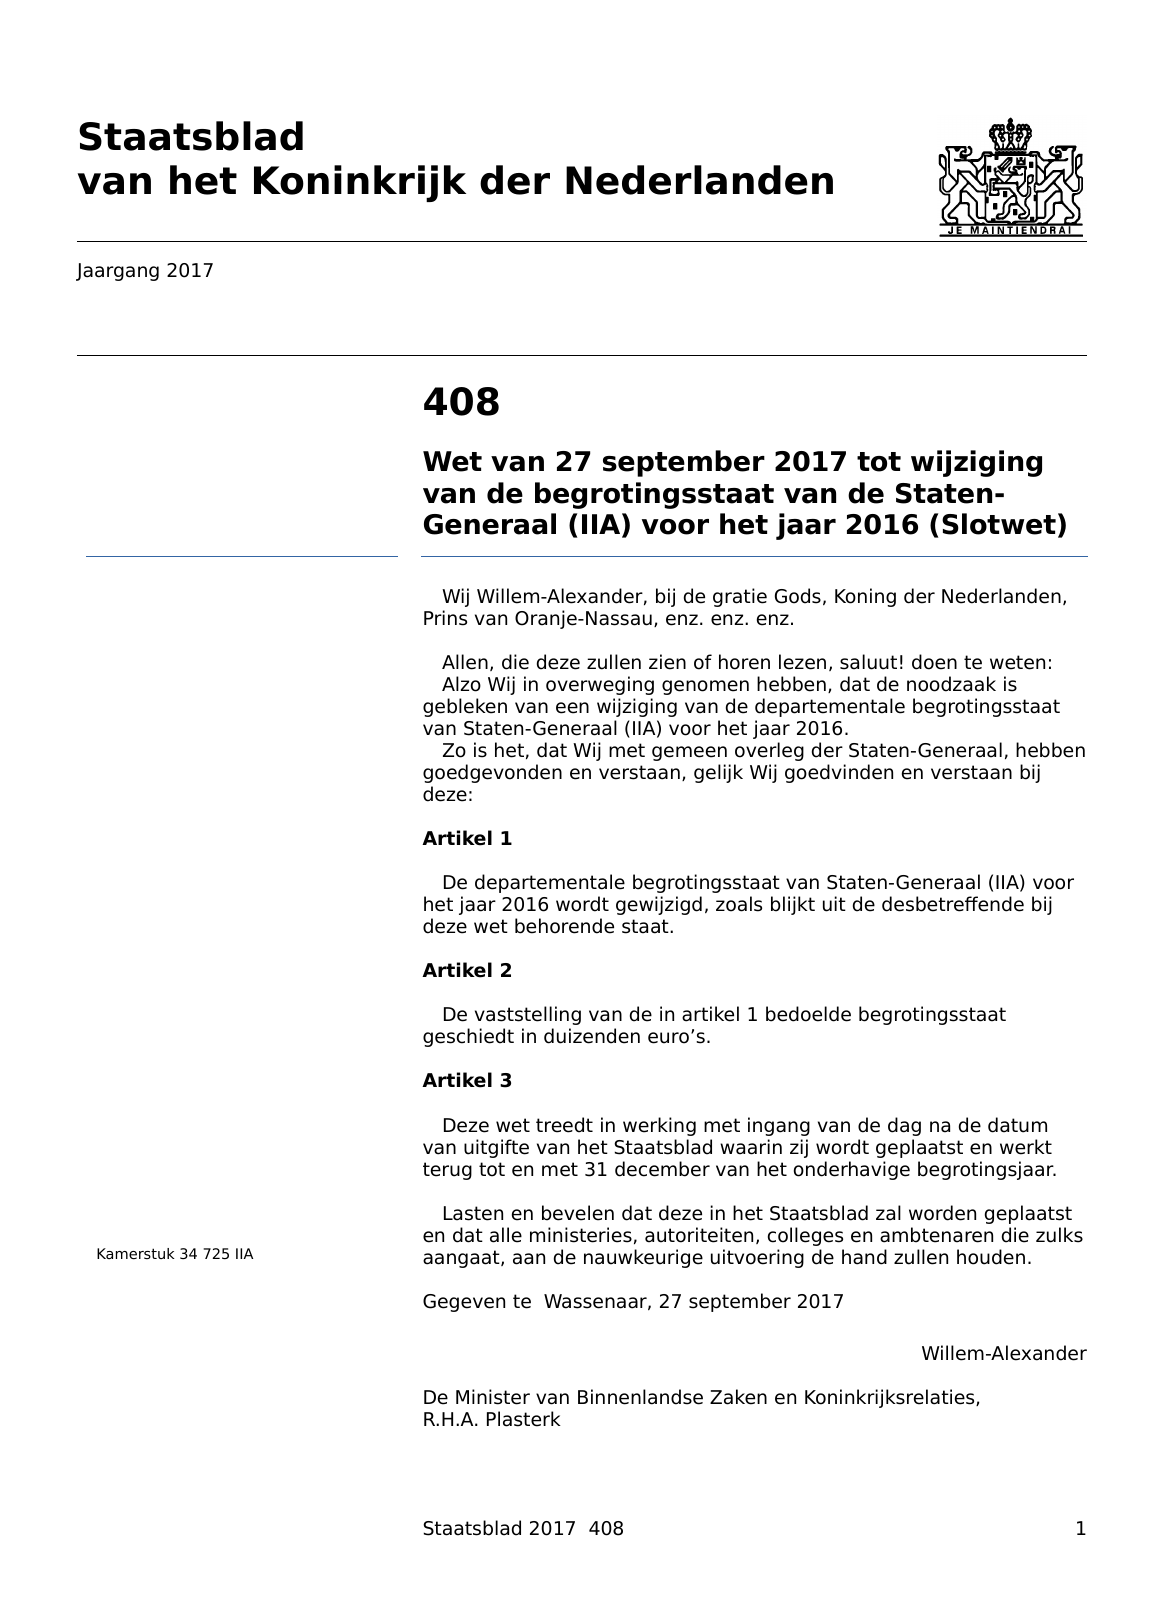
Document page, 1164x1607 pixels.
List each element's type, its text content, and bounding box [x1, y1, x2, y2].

text De Minister van Binnenlandse Zaken en Koninkrijksrelaties, R.H.A. Plasterk [422, 1387, 1087, 1431]
text Willem-Alexander [422, 1343, 1087, 1365]
text Lasten en bevelen dat deze in het Staatsblad zal worden geplaatst en dat alle ministeries, autoriteiten, colleges en ambtenaren die zulks aangaat, aan de nauwkeurige uitvoering de hand zullen houden. [422, 1203, 1087, 1269]
text Gegeven te Wassenaar, 27 september 2017 [422, 1291, 1087, 1313]
subtitle 408 [422, 381, 1087, 424]
table_header Staatsblad van het Koninkrijk der Nederlanden [77, 100, 886, 241]
text Wet van 27 september 2017 tot wijziging van de begrotingsstaat van de Staten-Generaal (IIA) voor het jaar 2016 (Slotwet) [422, 447, 1087, 541]
subtitle Artikel 3 [422, 1070, 1087, 1092]
table_header [886, 100, 1087, 241]
table_cell Jaargang 2017 [77, 242, 1087, 355]
text Alzo Wij in overweging genomen hebben, dat de noodzaak is gebleken van een wijziging van de departementale begrotingsstaat van Staten-Generaal (IIA) voor het jaar 2016. [422, 674, 1087, 740]
text Zo is het, dat Wij met gemeen overleg der Staten-Generaal, hebben goedgevonden en verstaan, gelijk Wij goedvinden en verstaan bij deze: [422, 740, 1087, 806]
text De vaststelling van de in artikel 1 bedoelde begrotingsstaat geschiedt in duizenden euro’s. [422, 1004, 1087, 1048]
text Kamerstuk 34 725 IIA [77, 1246, 396, 1263]
picture [936, 115, 1087, 240]
text Deze wet treedt in werking met ingang van de dag na de datum van uitgifte van het Staatsblad waarin zij wordt geplaatst en werkt terug tot en met 31 december van het onderhavige begrotingsjaar. [422, 1114, 1087, 1181]
subtitle Artikel 1 [422, 828, 1087, 850]
subtitle Artikel 2 [422, 960, 1087, 982]
text Wij Willem-Alexander, bij de gratie Gods, Koning der Nederlanden, Prins van Oranje-Nassau, enz. enz. enz. [422, 586, 1087, 629]
text De departementale begrotingsstaat van Staten-Generaal (IIA) voor het jaar 2016 wordt gewijzigd, zoals blijkt uit de desbetreffende bij deze wet behorende staat. [422, 872, 1087, 938]
text Allen, die deze zullen zien of horen lezen, saluut! doen te weten: [422, 652, 1087, 674]
